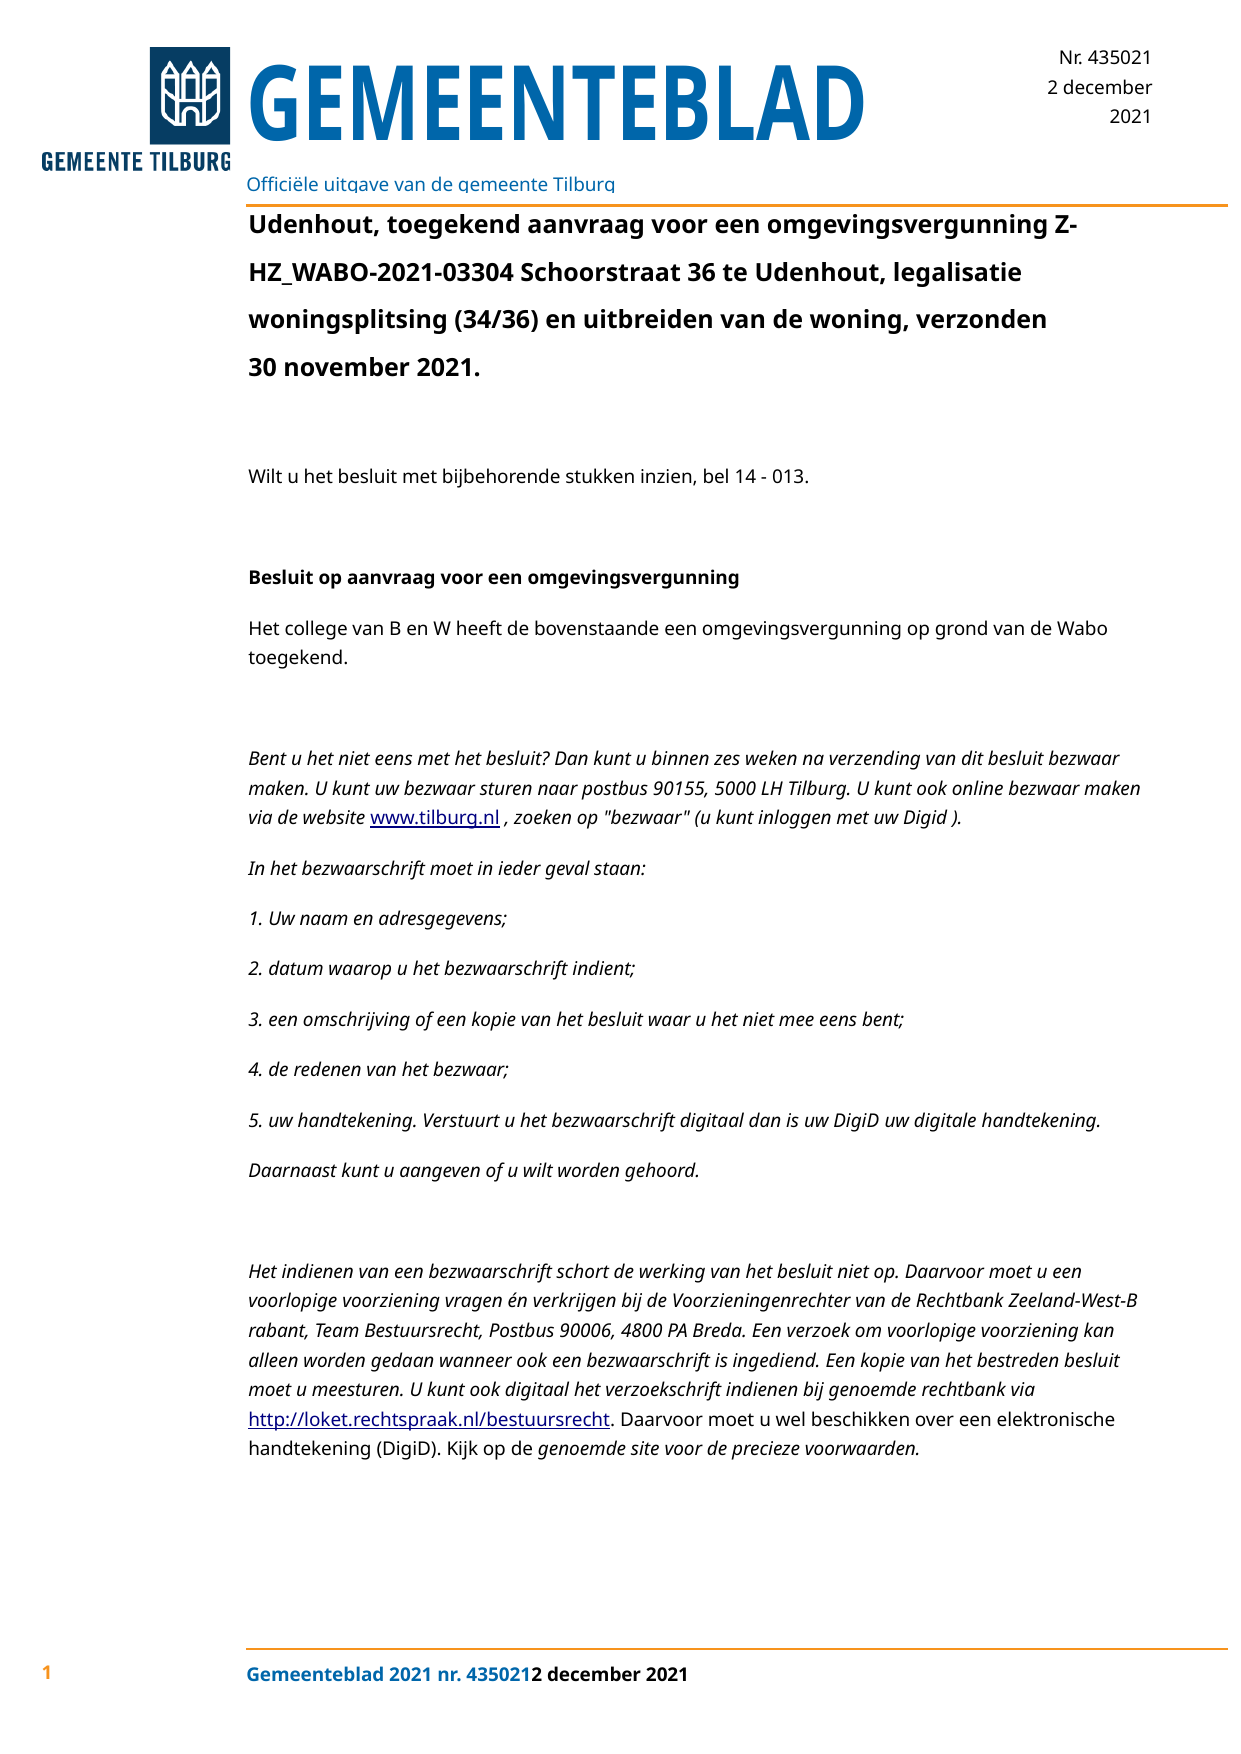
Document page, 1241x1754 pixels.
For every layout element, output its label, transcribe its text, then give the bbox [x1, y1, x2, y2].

text In het bezwaarschrift moet in ieder geval staan: [248, 855, 1152, 881]
text 2. datum waarop u het bezwaarschrift indient; [248, 956, 1152, 981]
picture [41, 47, 231, 172]
text 4. de redenen van het bezwaar; [248, 1056, 1152, 1082]
text 3. een omschrijving of een kopie van het besluit waar u het niet mee eens bent; [248, 1006, 1152, 1032]
text Het college van B en W heeft de bovenstaande een omgevingsvergunning op grond van de Wabo toegekend. [248, 615, 1152, 670]
text Besluit op aanvraag voor een omgevingsvergunning [248, 564, 1152, 590]
text Het indienen van een bezwaarschrift schort de werking van het besluit niet op. Daarvoor moet u een voorlopige voorziening vragen én verkrijgen bij de Voorzieningenrechter van de Rechtbank Zeeland-West-B rabant, Team Bestuursrecht, Postbus 90006, 4800 PA Breda. Een verzoek om voorlopige voorziening kan alleen worden gedaan wanneer ook een bezwaarschrift is ingediend. Een kopie van het bestreden besluit moet u meesturen. U kunt ook digitaal het verzoekschrift indienen bij genoemde rechtbank via http://loket.rechtspraak.nl/bestuursrecht. Daarvoor moet u wel beschikken over een elektronische handtekening (DigiD). Kijk op de genoemde site voor de precieze voorwaarden. [248, 1258, 1152, 1461]
text 1. Uw naam en adresgegevens; [248, 905, 1152, 931]
text Bent u het niet eens met het besluit? Dan kunt u binnen zes weken na verzending van dit besluit bezwaar maken. U kunt uw bezwaar sturen naar postbus 90155, 5000 LH Tilburg. U kunt ook online bezwaar maken via de website www.tilburg.nl , zoeken op "bezwaar" (u kunt inloggen met uw Digid ). [248, 745, 1152, 830]
text Wilt u het besluit met bijbehorende stukken inzien, bel 14 - 013. [248, 463, 1152, 489]
text Udenhout, toegekend aanvraag voor een omgevingsvergunning Z-HZ_WABO-2021-03304 Schoorstraat 36 te Udenhout, legalisatie woningsplitsing (34/36) en uitbreiden van de woning, verzonden 30 november 2021. [248, 207, 1152, 384]
text Daarnaast kunt u aangeven of u wilt worden gehoord. [248, 1157, 1152, 1183]
text 5. uw handtekening. Verstuurt u het bezwaarschrift digitaal dan is uw DigiD uw digitale handtekening. [248, 1107, 1152, 1133]
